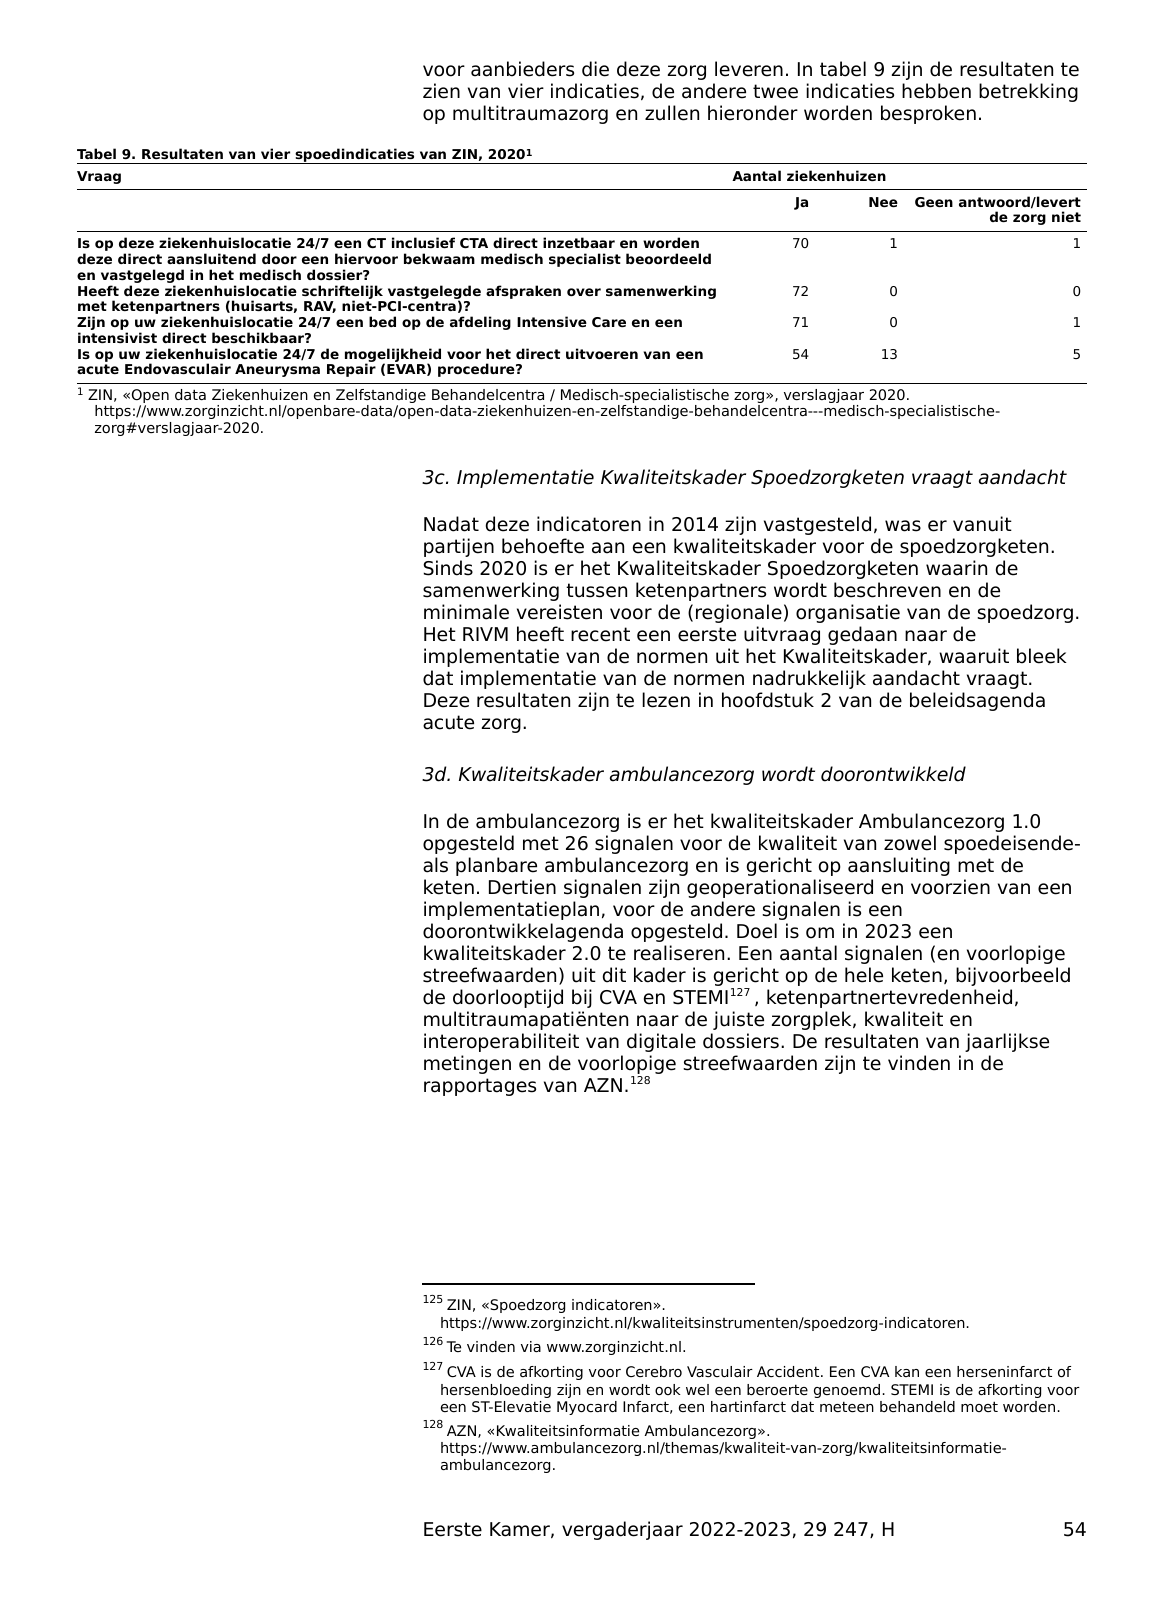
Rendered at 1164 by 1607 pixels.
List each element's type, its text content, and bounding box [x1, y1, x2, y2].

table_header Tabel 9. Resultaten van vier spoedindicaties van ZIN, 20201 [77, 147, 1087, 163]
table_cell 0 [904, 284, 1087, 315]
table_cell 0 [815, 315, 903, 346]
table_cell 0 [815, 284, 903, 315]
table_cell Is op uw ziekenhuislocatie 24/7 de mogelijkheid voor het direct uitvoeren van een acute Endovasculair Aneurysma Repair (EVAR) procedure? [77, 346, 726, 383]
text AZN, «Kwaliteitsinformatie Ambulancezorg». https://www.ambulancezorg.nl/themas/kwaliteit-van-zorg/kwaliteitsinformatie-ambulancezorg. [422, 1418, 1087, 1474]
table_cell 70 [726, 232, 815, 283]
table_cell 54 [726, 346, 815, 383]
table_cell 72 [726, 284, 815, 315]
text Te vinden via www.zorginzicht.nl. [422, 1335, 1087, 1357]
text ZIN, «Spoedzorg indicatoren». https://www.zorginzicht.nl/kwaliteitsinstrumenten/spoedzorg-indicatoren. [422, 1293, 1087, 1332]
text Nadat deze indicatoren in 2014 zijn vastgesteld, was er vanuit partijen behoefte aan een kwaliteitskader voor de spoedzorgketen. Sinds 2020 is er het Kwaliteitskader Spoedzorgketen waarin de samenwerking tussen ketenpartners wordt beschreven en de minimale vereisten voor de (regionale) organisatie van de spoedzorg. Het RIVM heeft recent een eerste uitvraag gedaan naar de implementatie van de normen uit het Kwaliteitskader, waaruit bleek dat implementatie van de normen nadrukkelijk aandacht vraagt. Deze resultaten zijn te lezen in hoofdstuk 2 van de beleidsagenda acute zorg. [422, 514, 1087, 734]
table_cell 71 [726, 315, 815, 346]
table_cell Heeft deze ziekenhuislocatie schriftelijk vastgelegde afspraken over samenwerking met ketenpartners (huisarts, RAV, niet-PCI-centra)? [77, 284, 726, 315]
subtitle 3c. Implementatie Kwaliteitskader Spoedzorgketen vraagt aandacht [422, 467, 1087, 489]
table_cell Aantal ziekenhuizen [726, 164, 1087, 189]
table_cell 1 [904, 315, 1087, 346]
subtitle 3d. Kwaliteitskader ambulancezorg wordt doorontwikkeld [422, 764, 1087, 786]
text CVA is de afkorting voor Cerebro Vasculair Accident. Een CVA kan een herseninfarct of hersenbloeding zijn en wordt ook wel een beroerte genoemd. STEMI is de afkorting voor een ST-Elevatie Myocard Infarct, een hartinfarct dat meteen behandeld moet worden. [422, 1360, 1087, 1416]
table_cell 1 [815, 232, 903, 283]
table_cell 5 [904, 346, 1087, 383]
text In de ambulancezorg is er het kwaliteitskader Ambulancezorg 1.0 opgesteld met 26 signalen voor de kwaliteit van zowel spoedeisende- als planbare ambulancezorg en is gericht op aansluiting met de keten. Dertien signalen zijn geoperationaliseerd en voorzien van een implementatieplan, voor de andere signalen is een doorontwikkelagenda opgesteld. Doel is om in 2023 een kwaliteitskader 2.0 te realiseren. Een aantal signalen (en voorlopige streefwaarden) uit dit kader is gericht op de hele keten, bijvoorbeeld de doorlooptijd bij CVA en STEMI, ketenpartnertevredenheid, multitraumapatiënten naar de juiste zorgplek, kwaliteit en interoperabiliteit van digitale dossiers. De resultaten van jaarlijkse metingen en de voorlopige streefwaarden zijn te vinden in de rapportages van AZN. [422, 811, 1087, 1097]
table_cell [77, 190, 726, 231]
table_cell Nee [815, 190, 903, 231]
table_cell 13 [815, 346, 903, 383]
table_cell 1 [904, 232, 1087, 283]
table_cell Ja [726, 190, 815, 231]
table_cell Is op deze ziekenhuislocatie 24/7 een CT inclusief CTA direct inzetbaar en worden deze direct aansluitend door een hiervoor bekwaam medisch specialist beoordeeld en vastgelegd in het medisch dossier? [77, 232, 726, 283]
table_cell Vraag [77, 164, 726, 189]
table_cell Geen antwoord/levert de zorg niet [904, 190, 1087, 231]
text voor aanbieders die deze zorg leveren. In tabel 9 zijn de resultaten te zien van vier indicaties, de andere twee indicaties hebben betrekking op multitraumazorg en zullen hieronder worden besproken. [422, 59, 1087, 125]
table_cell 1 ZIN, «Open data Ziekenhuizen en Zelfstandige Behandelcentra / Medisch-specialistische zorg», verslagjaar 2020. https://www.zorginzicht.nl/openbare-data/open-data-ziekenhuizen-en-zelfstandige-behandelcentra---medisch-specialistische-zorg#verslagjaar-2020. [77, 384, 1087, 437]
table_cell Zijn op uw ziekenhuislocatie 24/7 een bed op de afdeling Intensive Care en een intensivist direct beschikbaar? [77, 315, 726, 346]
